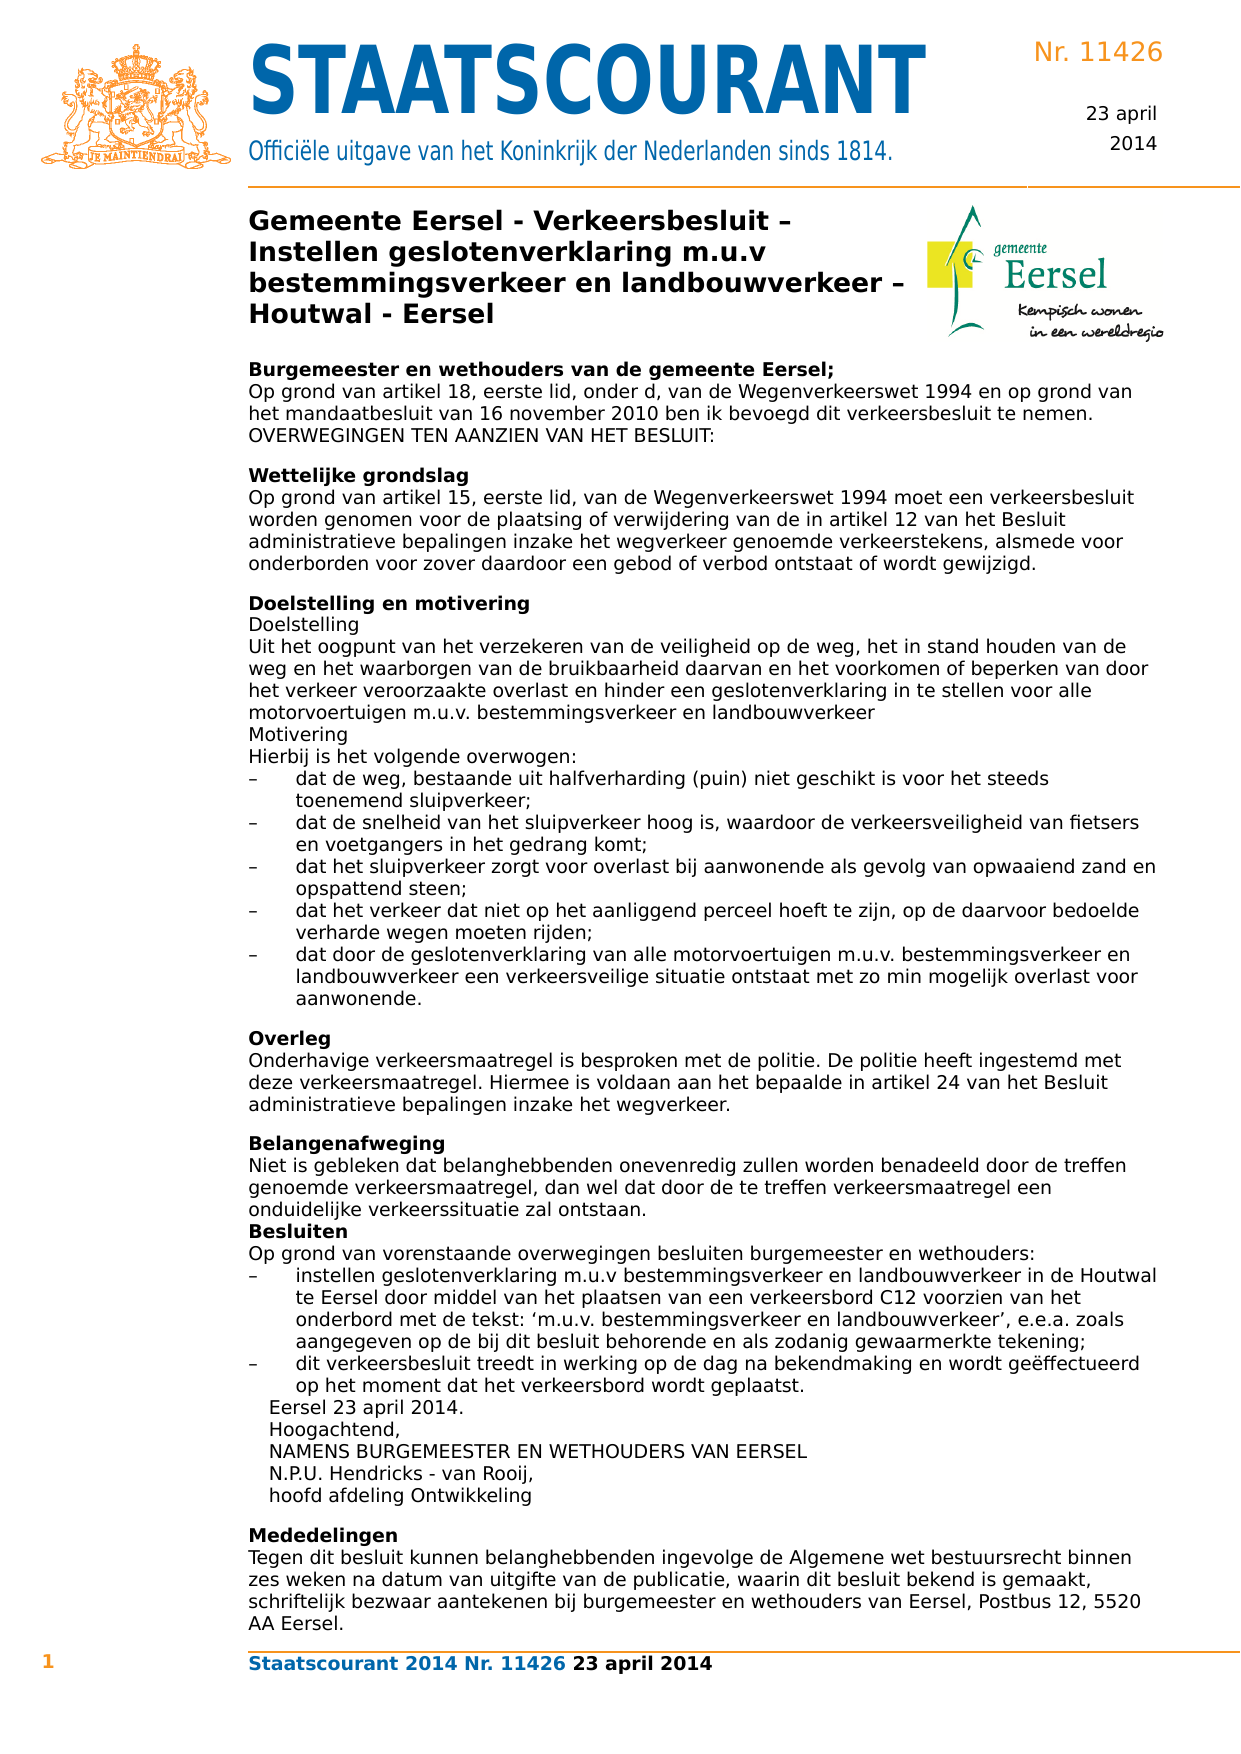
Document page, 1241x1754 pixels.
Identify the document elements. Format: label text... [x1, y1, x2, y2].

subtitle Mededelingen [248, 1525, 1163, 1547]
subtitle Doelstelling [248, 614, 1163, 636]
picture [927, 205, 1164, 342]
text Op grond van artikel 15, eerste lid, van de Wegenverkeerswet 1994 moet een verkeersbesluit worden genomen voor de plaatsing of verwijdering van de in artikel 12 van het Besluit administratieve bepalingen inzake het wegverkeer genoemde verkeerstekens, alsmede voor onderborden voor zover daardoor een gebod of verbod ontstaat of wordt gewijzigd. [248, 487, 1163, 575]
list dat het sluipverkeer zorgt voor overlast bij aanwonende als gevolg van opwaaiend zand en opspattend steen; [248, 856, 1163, 900]
list dat de snelheid van het sluipverkeer hoog is, waardoor de verkeersveiligheid van fietsers en voetgangers in het gedrang komt; [248, 812, 1163, 856]
text Onderhavige verkeersmaatregel is besproken met de politie. De politie heeft ingestemd met deze verkeersmaatregel. Hiermee is voldaan aan het bepaalde in artikel 24 van het Besluit administratieve bepalingen inzake het wegverkeer. [248, 1050, 1163, 1116]
text Hoogachtend, [248, 1419, 1163, 1441]
subtitle Motivering [248, 724, 1163, 746]
list dit verkeersbesluit treedt in werking op de dag na bekendmaking en wordt geëffectueerd op het moment dat het verkeersbord wordt geplaatst. [248, 1353, 1163, 1397]
subtitle Wettelijke grondslag [248, 465, 1163, 487]
list dat de weg, bestaande uit halfverharding (puin) niet geschikt is voor het steeds toenemend sluipverkeer; [248, 768, 1163, 812]
subtitle Belangenafweging [248, 1133, 1163, 1155]
subtitle Burgemeester en wethouders van de gemeente Eersel; [248, 359, 1163, 381]
text hoofd afdeling Ontwikkeling [248, 1485, 1163, 1507]
text Tegen dit besluit kunnen belanghebbenden ingevolge de Algemene wet bestuursrecht binnen zes weken na datum van uitgifte van de publicatie, waarin dit besluit bekend is gemaakt, schriftelijk bezwaar aantekenen bij burgemeester en wethouders van Eersel, Postbus 12, 5520 AA Eersel. [248, 1547, 1163, 1634]
text Niet is gebleken dat belanghebbenden onevenredig zullen worden benadeeld door de treffen genoemde verkeersmaatregel, dan wel dat door de te treffen verkeersmaatregel een onduidelijke verkeerssituatie zal ontstaan. [248, 1155, 1163, 1221]
text Op grond van vorenstaande overwegingen besluiten burgemeester en wethouders: [248, 1243, 1163, 1265]
text Uit het oogpunt van het verzekeren van de veiligheid op de weg, het in stand houden van de weg en het waarborgen van de bruikbaarheid daarvan en het voorkomen of beperken van door het verkeer veroorzaakte overlast en hinder een geslotenverklaring in te stellen voor alle motorvoertuigen m.u.v. bestemmingsverkeer en landbouwverkeer [248, 636, 1163, 724]
text Besluiten [248, 1221, 1163, 1243]
subtitle Overleg [248, 1028, 1163, 1050]
text Eersel 23 april 2014. [248, 1397, 1163, 1419]
list instellen geslotenverklaring m.u.v bestemmingsverkeer en landbouwverkeer in de Houtwal te Eersel door middel van het plaatsen van een verkeersbord C12 voorzien van het onderbord met de tekst: ‘m.u.v. bestemmingsverkeer en landbouwverkeer’, e.e.a. zoals aangegeven op de bij dit besluit behorende en als zodanig gewaarmerkte tekening; [248, 1265, 1163, 1353]
text Hierbij is het volgende overwogen: [248, 746, 1163, 768]
text Op grond van artikel 18, eerste lid, onder d, van de Wegenverkeerswet 1994 en op grond van het mandaatbesluit van 16 november 2010 ben ik bevoegd dit verkeersbesluit te nemen. [248, 381, 1163, 425]
picture [41, 44, 231, 169]
subtitle OVERWEGINGEN TEN AANZIEN VAN HET BESLUIT: [248, 425, 1163, 447]
list dat het verkeer dat niet op het aanliggend perceel hoeft te zijn, op de daarvoor bedoelde verharde wegen moeten rijden; [248, 900, 1163, 944]
text NAMENS BURGEMEESTER EN WETHOUDERS VAN EERSEL [248, 1441, 1163, 1463]
subtitle Gemeente Eersel - Verkeersbesluit – Instellen geslotenverklaring m.u.v bestemmingsverkeer en landbouwverkeer – Houtwal - Eersel [248, 206, 927, 330]
list dat door de geslotenverklaring van alle motorvoertuigen m.u.v. bestemmingsverkeer en landbouwverkeer een verkeersveilige situatie ontstaat met zo min mogelijk overlast voor aanwonende. [248, 944, 1163, 1010]
text N.P.U. Hendricks - van Rooij, [248, 1463, 1163, 1485]
subtitle Doelstelling en motivering [248, 592, 1163, 614]
